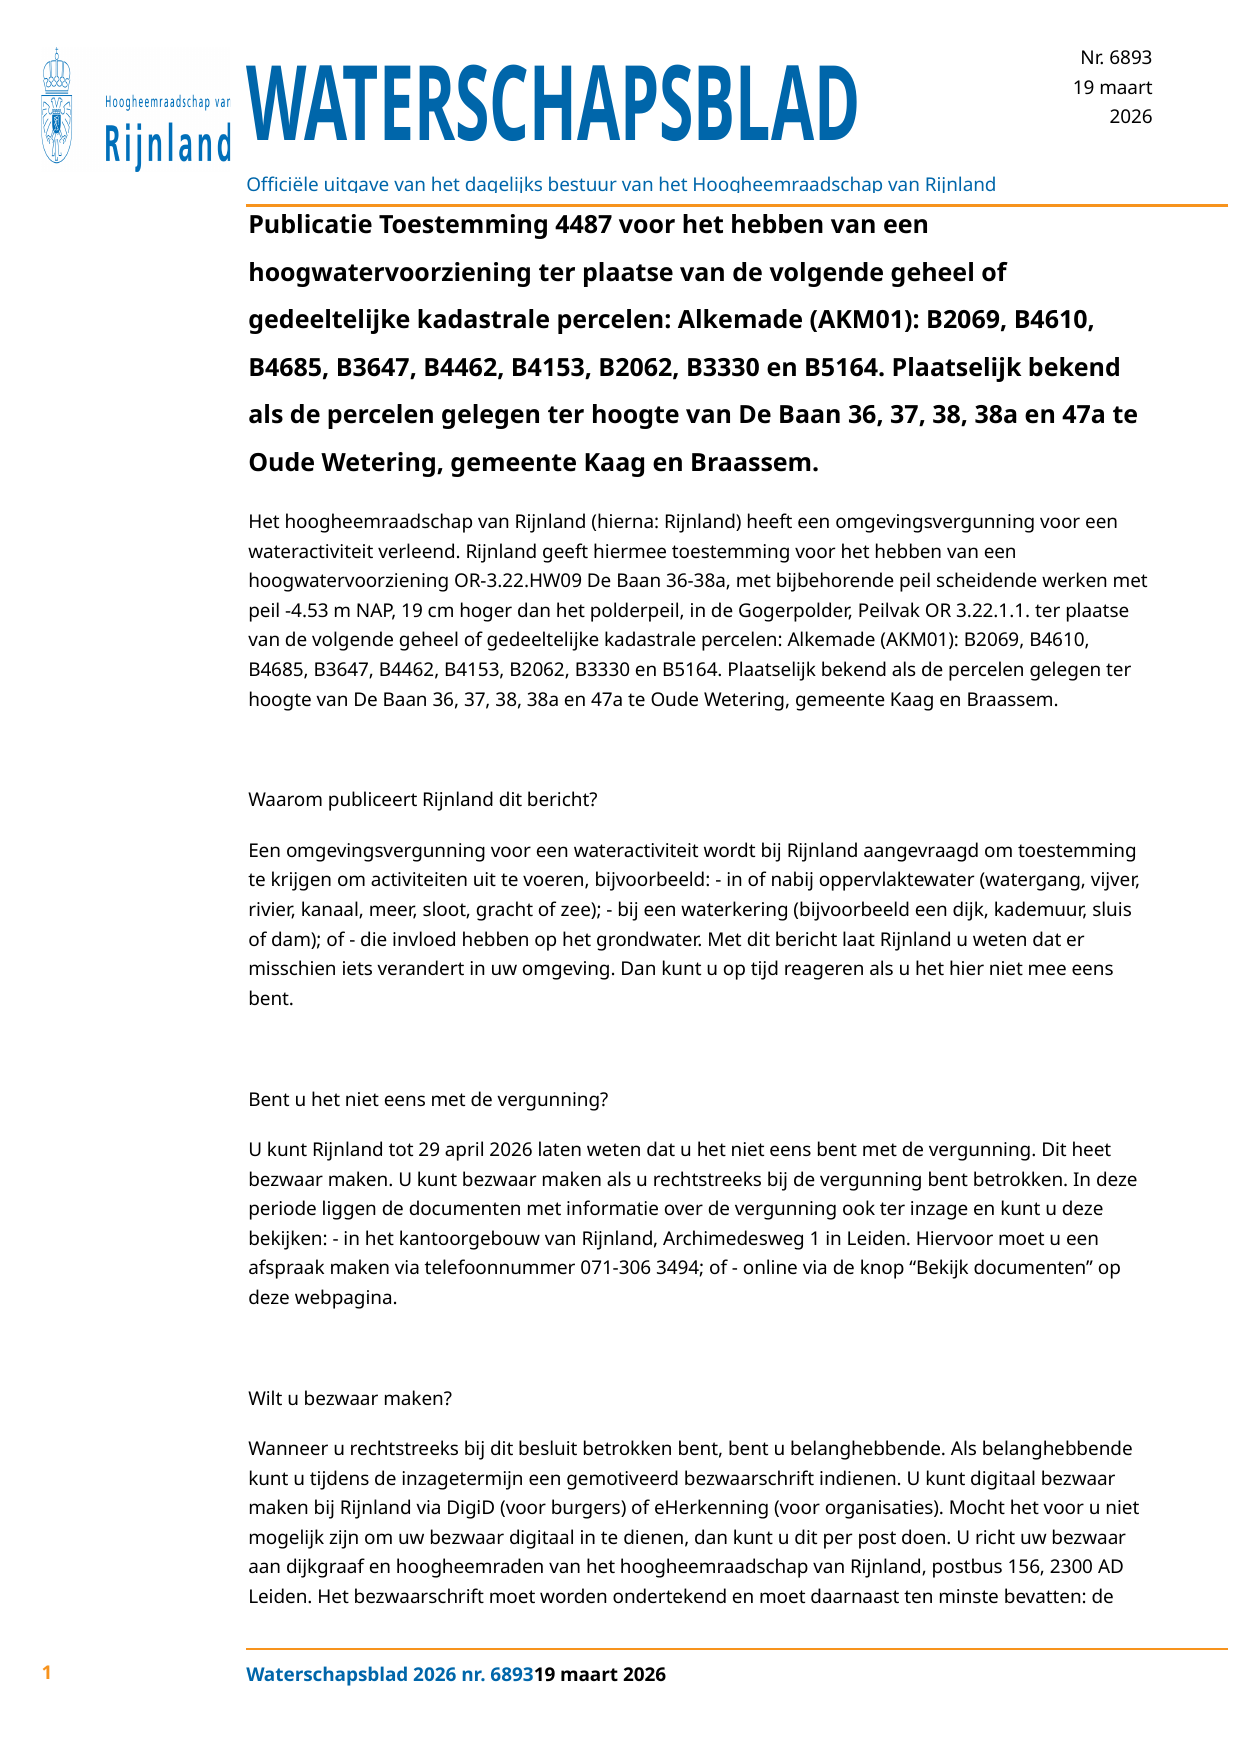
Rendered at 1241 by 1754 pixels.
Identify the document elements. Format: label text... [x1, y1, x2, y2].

text Bent u het niet eens met de vergunning? [248, 1086, 1152, 1112]
text Het hoogheemraadschap van Rijnland (hierna: Rijnland) heeft een omgevingsvergunning voor een wateractiviteit verleend. Rijnland geeft hiermee toestemming voor het hebben van een hoogwatervoorziening OR-3.22.HW09 De Baan 36-38a, met bijbehorende peil scheidende werken met peil -4.53 m NAP, 19 cm hoger dan het polderpeil, in de Gogerpolder, Peilvak OR 3.22.1.1. ter plaatse van de volgende geheel of gedeeltelijke kadastrale percelen: Alkemade (AKM01): B2069, B4610, B4685, B3647, B4462, B4153, B2062, B3330 en B5164. Plaatselijk bekend als de percelen gelegen ter hoogte van De Baan 36, 37, 38, 38a en 47a te Oude Wetering, gemeente Kaag en Braassem. [248, 508, 1152, 712]
text Wilt u bezwaar maken? [248, 1385, 1152, 1411]
text Waarom publiceert Rijnland dit bericht? [248, 787, 1152, 812]
picture [41, 47, 231, 172]
text Wanneer u rechtstreeks bij dit besluit betrokken bent, bent u belanghebbende. Als belanghebbende kunt u tijdens de inzagetermijn een gemotiveerd bezwaarschrift indienen. U kunt digitaal bezwaar maken bij Rijnland via DigiD (voor burgers) of eHerkenning (voor organisaties). Mocht het voor u niet mogelijk zijn om uw bezwaar digitaal in te dienen, dan kunt u dit per post doen. U richt uw bezwaar aan dijkgraaf en hoogheemraden van het hoogheemraadschap van Rijnland, postbus 156, 2300 AD Leiden. Het bezwaarschrift moet worden ondertekend en moet daarnaast ten minste bevatten: de [248, 1435, 1152, 1609]
text Een omgevingsvergunning voor een wateractiviteit wordt bij Rijnland aangevraagd om toestemming te krijgen om activiteiten uit te voeren, bijvoorbeeld: - in of nabij oppervlaktewater (watergang, vijver, rivier, kanaal, meer, sloot, gracht of zee); - bij een waterkering (bijvoorbeeld een dijk, kademuur, sluis of dam); of - die invloed hebben op het grondwater. Met dit bericht laat Rijnland u weten dat er misschien iets verandert in uw omgeving. Dan kunt u op tijd reageren als u het hier niet mee eens bent. [248, 837, 1152, 1011]
text U kunt Rijnland tot 29 april 2026 laten weten dat u het niet eens bent met de vergunning. Dit heet bezwaar maken. U kunt bezwaar maken als u rechtstreeks bij de vergunning bent betrokken. In deze periode liggen de documenten met informatie over de vergunning ook ter inzage en kunt u deze bekijken: - in het kantoorgebouw van Rijnland, Archimedesweg 1 in Leiden. Hiervoor moet u een afspraak maken via telefoonnummer 071-306 3494; of - online via de knop “Bekijk documenten” op deze webpagina. [248, 1136, 1152, 1310]
text Publicatie Toestemming 4487 voor het hebben van een hoogwatervoorziening ter plaatse van de volgende geheel of gedeeltelijke kadastrale percelen: Alkemade (AKM01): B2069, B4610, B4685, B3647, B4462, B4153, B2062, B3330 en B5164. Plaatselijk bekend als de percelen gelegen ter hoogte van De Baan 36, 37, 38, 38a en 47a te Oude Wetering, gemeente Kaag en Braassem. [248, 207, 1152, 479]
